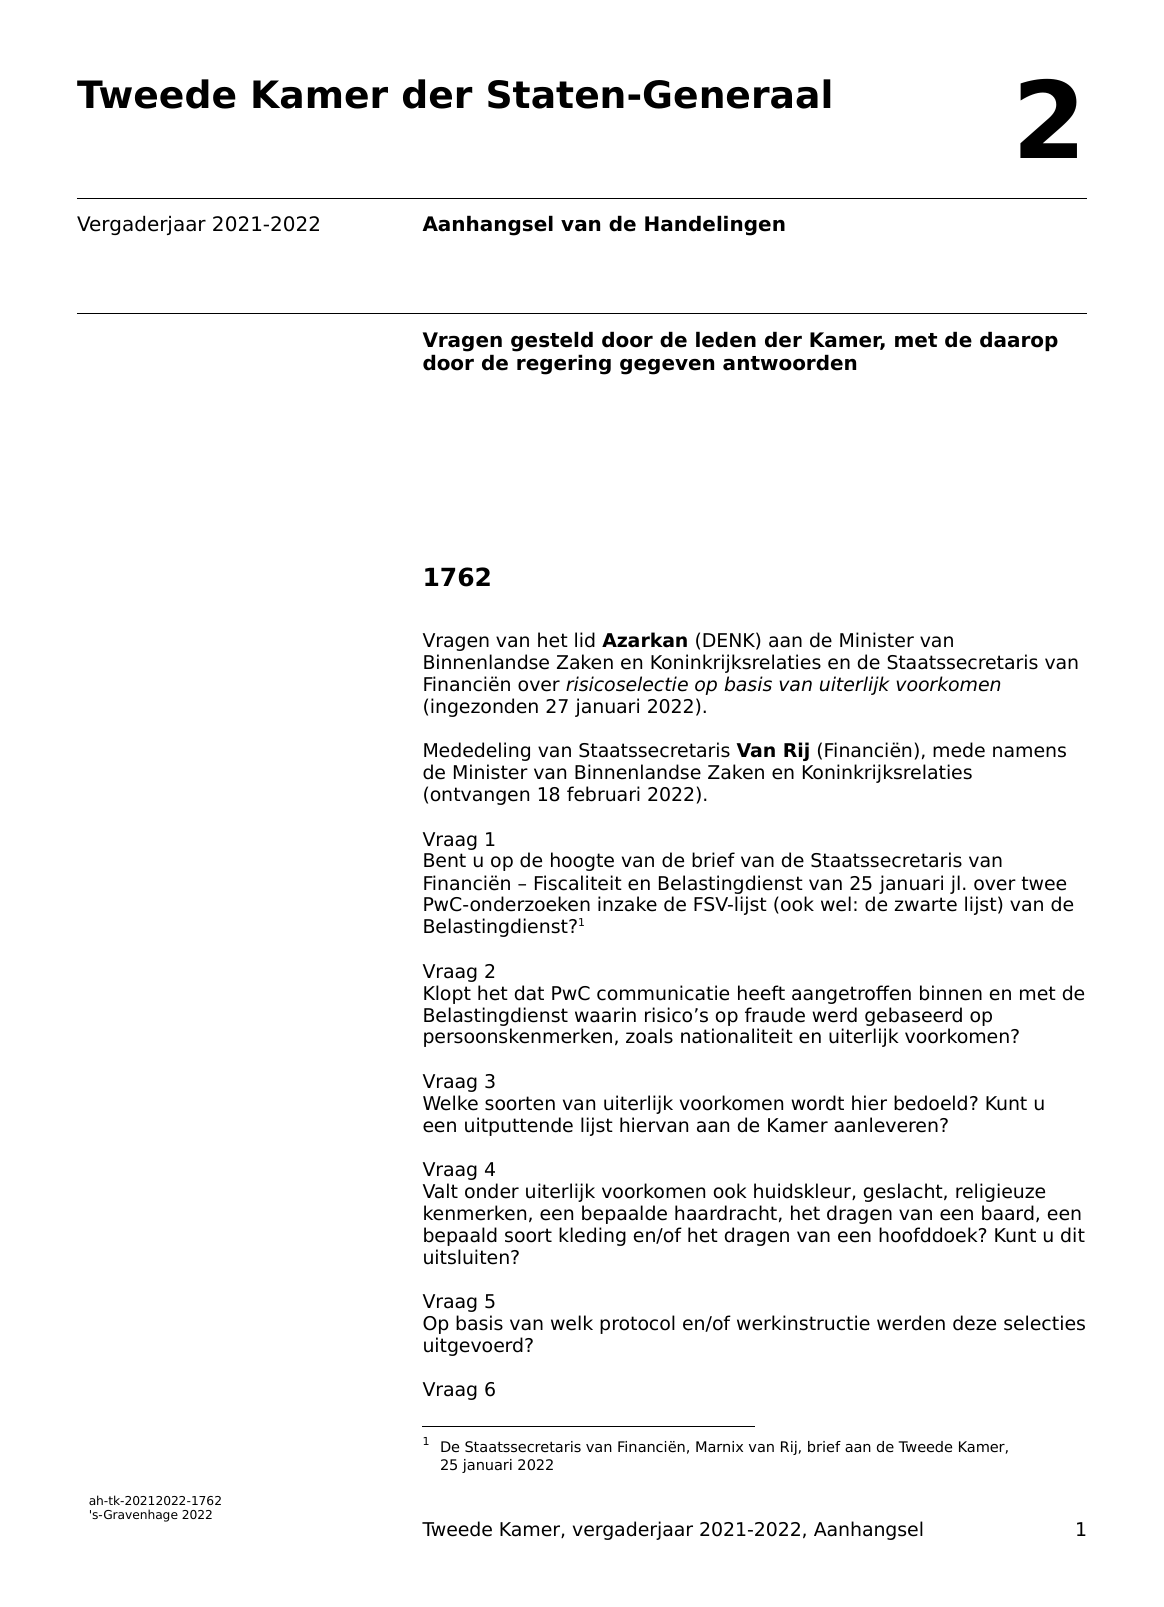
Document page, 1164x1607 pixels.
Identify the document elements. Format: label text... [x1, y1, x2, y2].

text Valt onder uiterlijk voorkomen ook huidskleur, geslacht, religieuze kenmerken, een bepaalde haardracht, het dragen van een baard, een bepaald soort kleding en/of het dragen van een hoofddoek? Kunt u dit uitsluiten? [422, 1181, 1087, 1269]
table_cell Vergaderjaar 2021-2022 [77, 199, 422, 313]
text ah-tk-20212022-1762 [88, 1494, 323, 1508]
table_header Tweede Kamer der Staten-Generaal [77, 59, 886, 198]
text Vragen van het lid Azarkan (DENK) aan de Minister van Binnenlandse Zaken en Koninkrijksrelaties en de Staatssecretaris van Financiën over risicoselectie op basis van uiterlijk voorkomen (ingezonden 27 januari 2022). [422, 630, 1087, 718]
table_cell [77, 314, 422, 375]
text Vraag 2 [422, 961, 1087, 982]
text Bent u op de hoogte van de brief van de Staatssecretaris van Financiën – Fiscaliteit en Belastingdienst van 25 januari jl. over twee PwC-onderzoeken inzake de FSV-lijst (ook wel: de zwarte lijst) van de Belastingdienst? [422, 850, 1087, 938]
text Op basis van welk protocol en/of werkinstructie werden deze selecties uitgevoerd? [422, 1313, 1087, 1357]
table_cell Vragen gesteld door de leden der Kamer, met de daarop door de regering gegeven antwoorden [422, 314, 1087, 375]
text Vraag 6 [422, 1379, 1087, 1401]
text Vraag 4 [422, 1159, 1087, 1181]
table_header 2 [886, 59, 1087, 198]
text 1762 [422, 563, 1087, 592]
text Klopt het dat PwC communicatie heeft aangetroffen binnen en met de Belastingdienst waarin risico’s op fraude werd gebaseerd op persoonskenmerken, zoals nationaliteit en uiterlijk voorkomen? [422, 982, 1087, 1048]
text Vraag 1 [422, 828, 1087, 850]
text Mededeling van Staatssecretaris Van Rij (Financiën), mede namens de Minister van Binnenlandse Zaken en Koninkrijksrelaties (ontvangen 18 februari 2022). [422, 740, 1087, 806]
table_cell Aanhangsel van de Handelingen [422, 199, 1087, 313]
text De Staatssecretaris van Financiën, Marnix van Rij, brief aan de Tweede Kamer, 25 januari 2022 [422, 1435, 1087, 1474]
text Welke soorten van uiterlijk voorkomen wordt hier bedoeld? Kunt u een uitputtende lijst hiervan aan de Kamer aanleveren? [422, 1093, 1087, 1137]
text Vraag 5 [422, 1291, 1087, 1313]
text 's-Gravenhage 2022 [88, 1508, 323, 1522]
text Vraag 3 [422, 1071, 1087, 1093]
